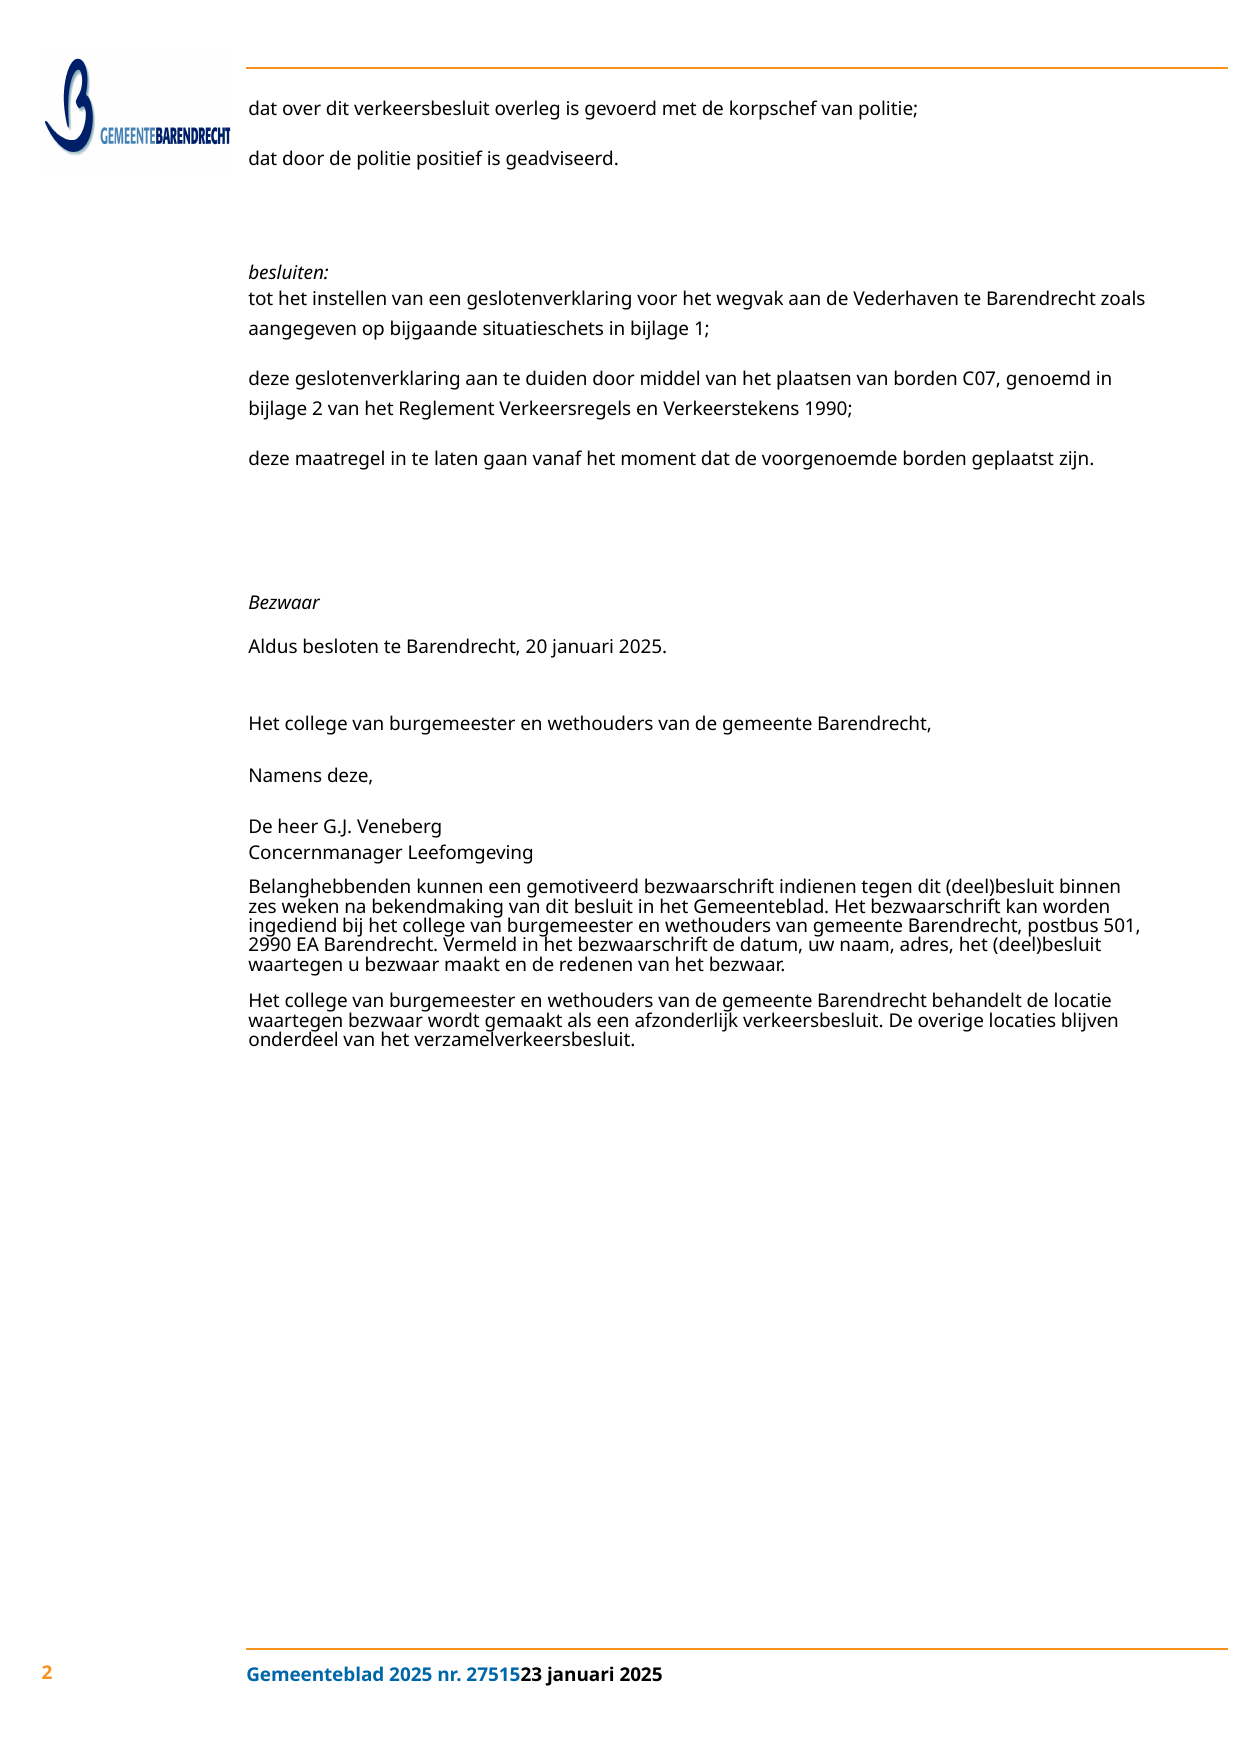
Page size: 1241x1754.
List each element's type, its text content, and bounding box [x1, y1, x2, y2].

text De heer G.J. Veneberg [248, 813, 1152, 839]
text Concernmanager Leefomgeving [248, 839, 1152, 865]
text Aldus besloten te Barendrecht, 20 januari 2025. [248, 633, 1152, 659]
text Namens deze, [248, 762, 1152, 788]
text deze geslotenverklaring aan te duiden door middel van het plaatsen van borden C07, genoemd in bijlage 2 van het Reglement Verkeersregels en Verkeerstekens 1990; [248, 365, 1152, 421]
text Het college van burgemeester en wethouders van de gemeente Barendrecht, [248, 710, 1152, 736]
text Het college van burgemeester en wethouders van de gemeente Barendrecht behandelt de locatie waartegen bezwaar wordt gemaakt als een afzonderlijk verkeersbesluit. De overige locaties blijven onderdeel van het verzamelverkeersbesluit. [248, 992, 1152, 1050]
text deze maatregel in te laten gaan vanaf het moment dat de voorgenoemde borden geplaatst zijn. [248, 445, 1152, 471]
text Belanghebbenden kunnen een gemotiveerd bezwaarschrift indienen tegen dit (deel)besluit binnen zes weken na bekendmaking van dit besluit in het Gemeenteblad. Het bezwaarschrift kan worden ingediend bij het college van burgemeester en wethouders van gemeente Barendrecht, postbus 501, 2990 EA Barendrecht. Vermeld in het bezwaarschrift de datum, uw naam, adres, het (deel)besluit waartegen u bezwaar maakt en de redenen van het bezwaar. [248, 878, 1152, 975]
text dat over dit verkeersbesluit overleg is gevoerd met de korpschef van politie; [248, 95, 1152, 121]
text Bezwaar [248, 589, 1152, 615]
text besluiten: [248, 259, 1152, 285]
text tot het instellen van een geslotenverklaring voor het wegvak aan de Vederhaven te Barendrecht zoals aangegeven op bijgaande situatieschets in bijlage 1; [248, 285, 1152, 341]
text dat door de politie positief is geadviseerd. [248, 145, 1152, 171]
picture [41, 47, 231, 172]
